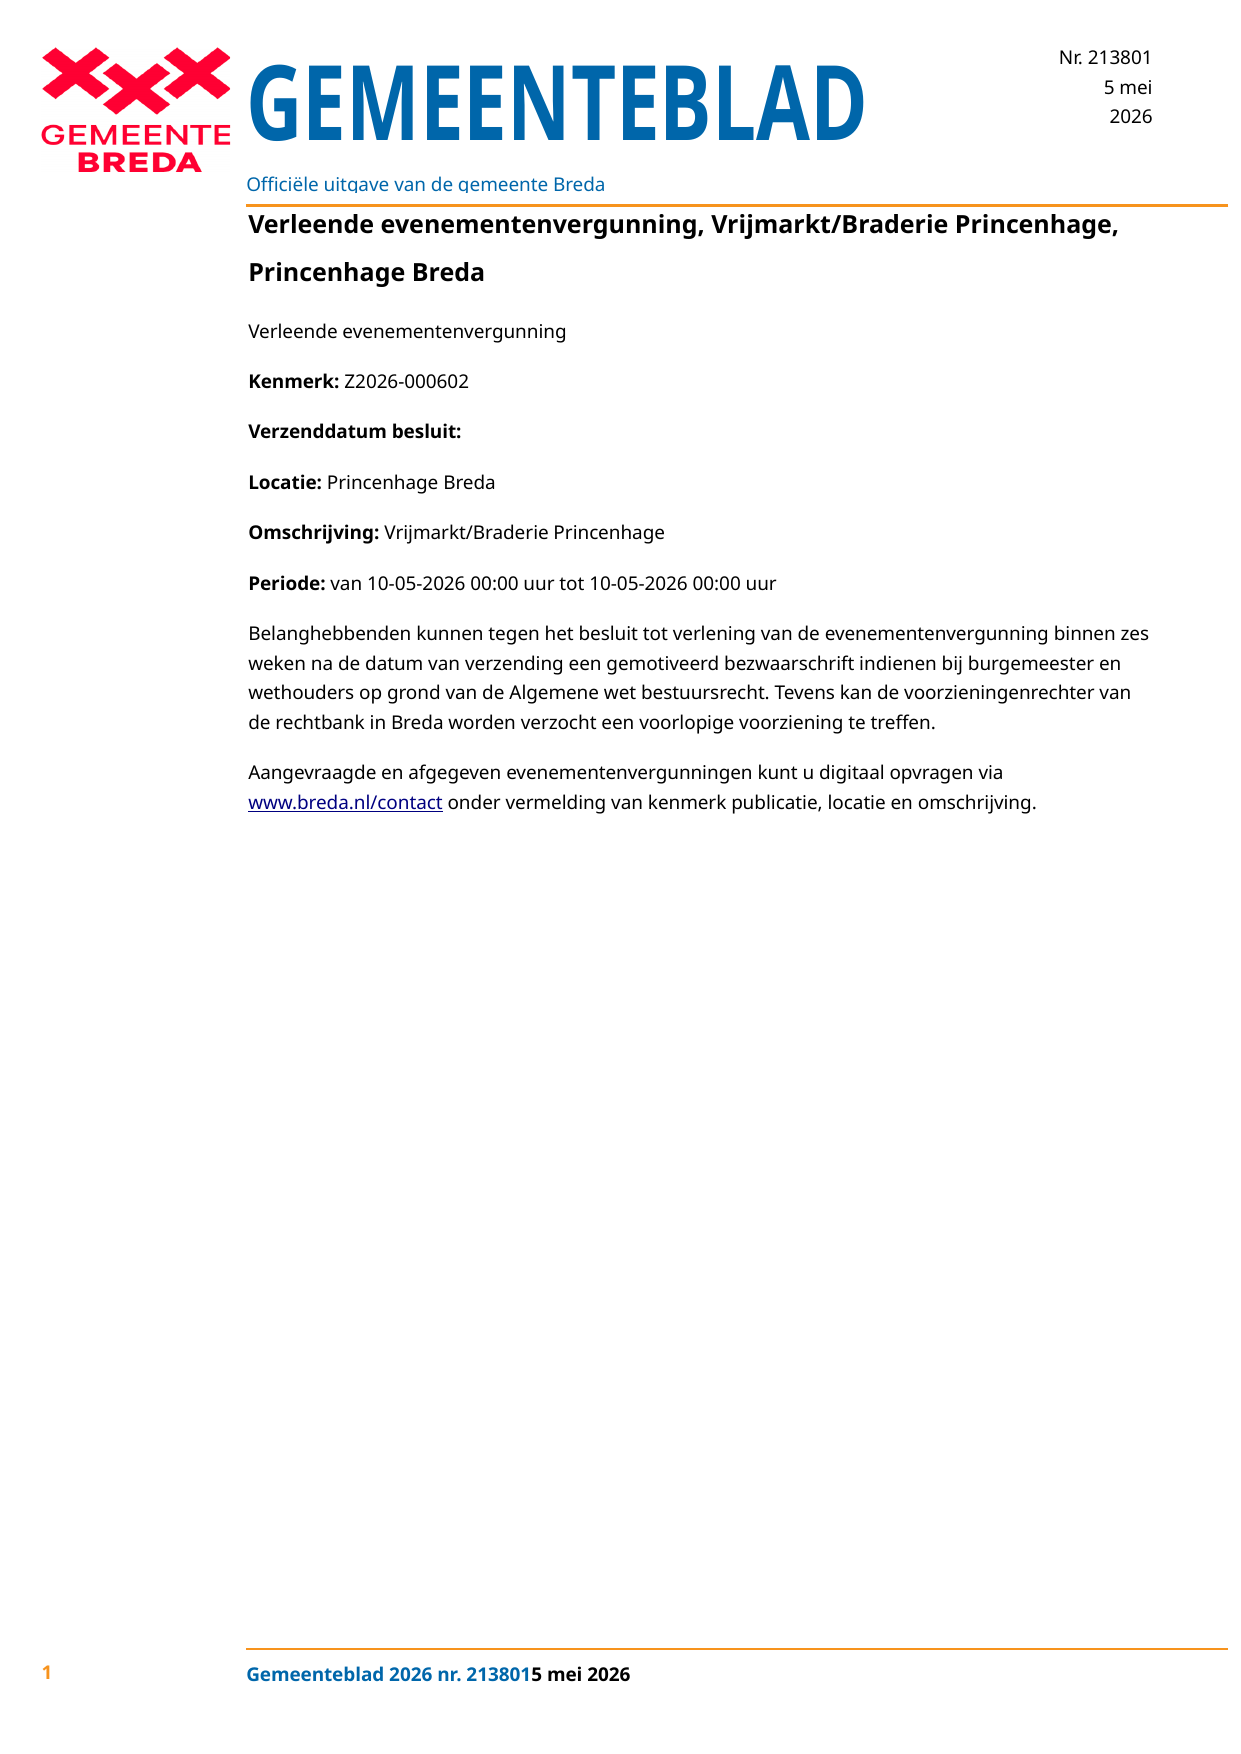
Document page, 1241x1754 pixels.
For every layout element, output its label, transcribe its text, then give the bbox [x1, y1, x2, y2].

text Verleende evenementenvergunning [248, 318, 1152, 344]
text Kenmerk: Z2026-000602 [248, 368, 1152, 394]
text Aangevraagde en afgegeven evenementenvergunningen kunt u digitaal opvragen via www.breda.nl/contact onder vermelding van kenmerk publicatie, locatie en omschrijving. [248, 759, 1152, 815]
text Belanghebbenden kunnen tegen het besluit tot verlening van de evenementenvergunning binnen zes weken na de datum van verzending een gemotiveerd bezwaarschrift indienen bij burgemeester en wethouders op grond van de Algemene wet bestuursrecht. Tevens kan de voorzieningenrechter van de rechtbank in Breda worden verzocht een voorlopige voorziening te treffen. [248, 620, 1152, 735]
text Omschrijving: Vrijmarkt/Braderie Princenhage [248, 519, 1152, 545]
text Locatie: Princenhage Breda [248, 469, 1152, 495]
picture [41, 47, 231, 172]
text Verleende evenementenvergunning, Vrijmarkt/Braderie Princenhage, Princenhage Breda [248, 207, 1152, 288]
text Periode: van 10-05-2026 00:00 uur tot 10-05-2026 00:00 uur [248, 570, 1152, 596]
text Verzenddatum besluit: [248, 419, 1152, 444]
